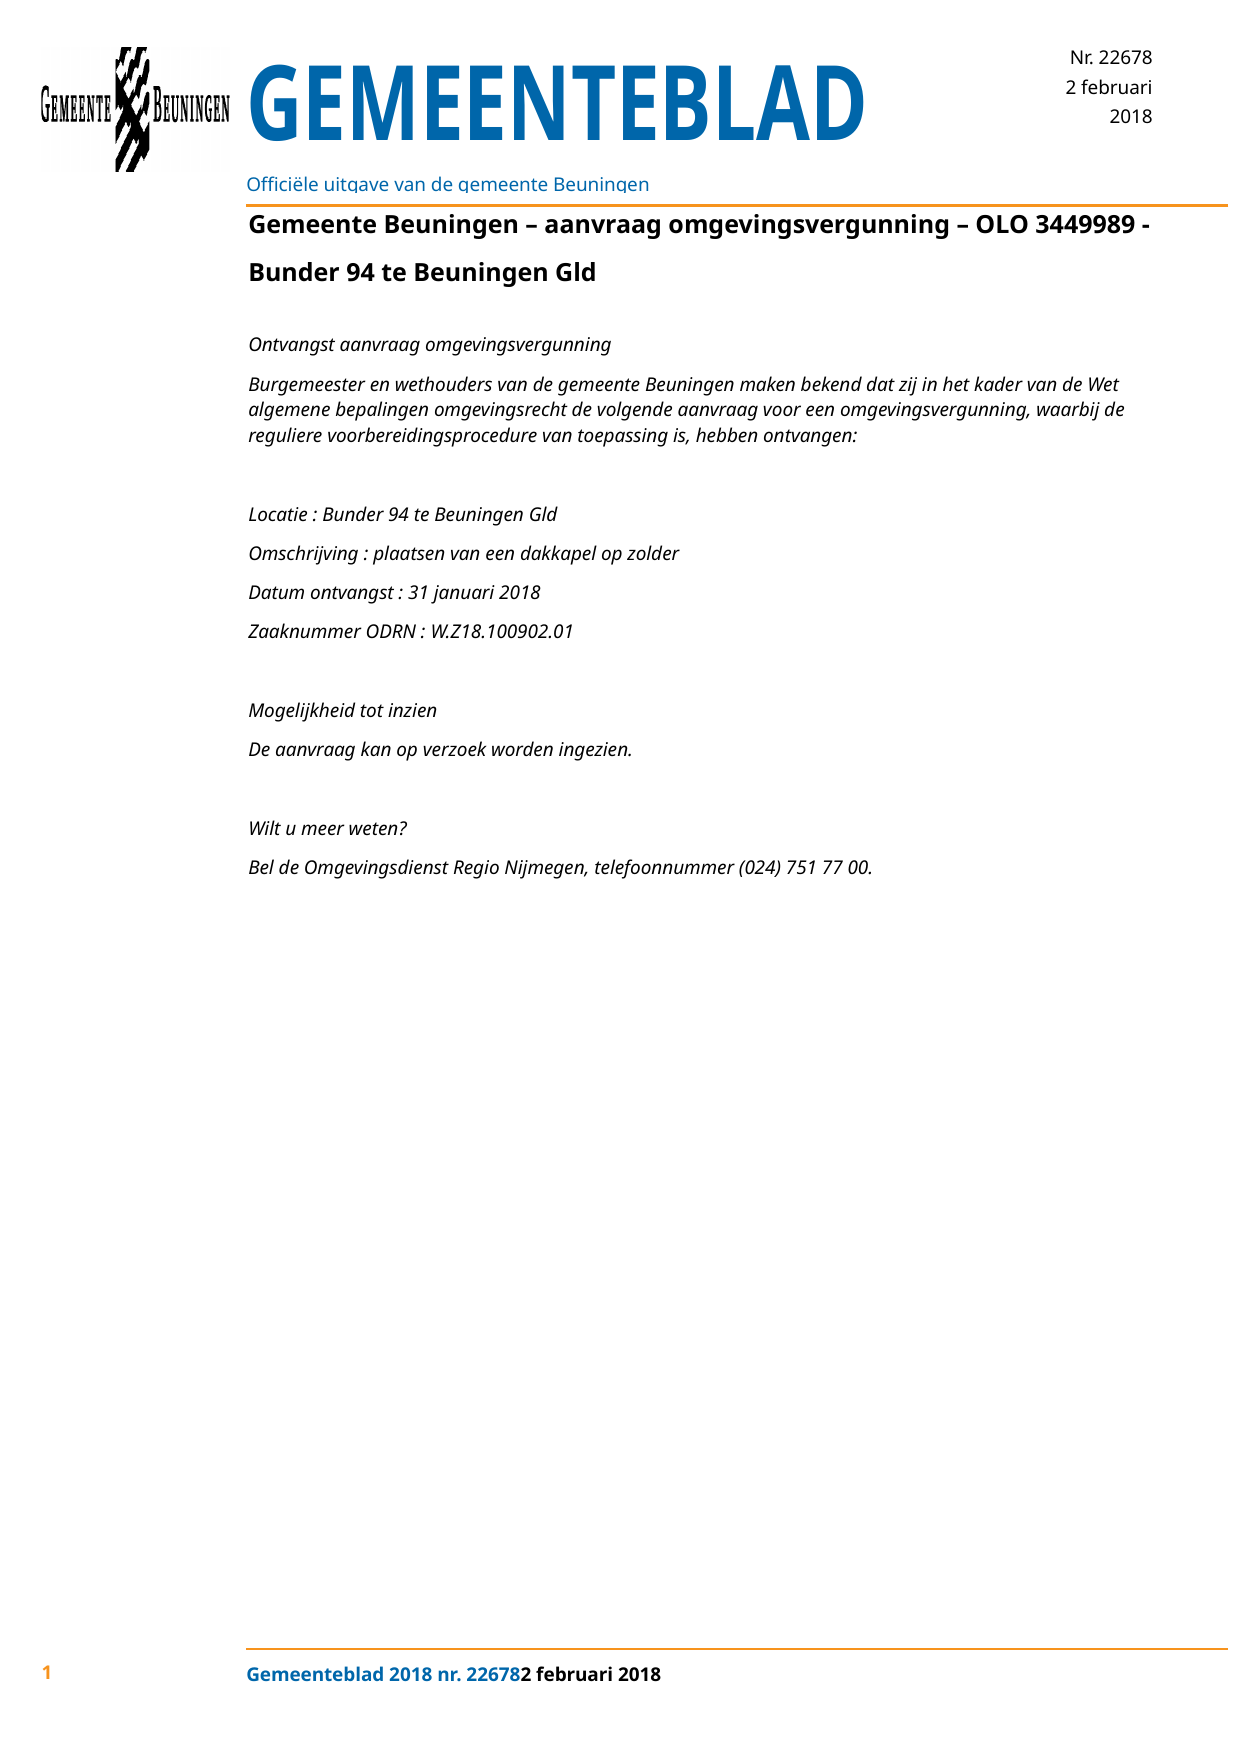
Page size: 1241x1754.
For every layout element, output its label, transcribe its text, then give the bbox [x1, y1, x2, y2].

text Omschrijving : plaatsen van een dakkapel op zolder [248, 540, 1152, 566]
text Datum ontvangst : 31 januari 2018 [248, 579, 1152, 605]
text Wilt u meer weten? [248, 815, 1152, 841]
picture [41, 47, 231, 172]
text Mogelijkheid tot inzien [248, 697, 1152, 723]
text Ontvangst aanvraag omgevingsvergunning [248, 331, 1152, 357]
text Locatie : Bunder 94 te Beuningen Gld [248, 501, 1152, 526]
text Gemeente Beuningen – aanvraag omgevingsvergunning – OLO 3449989 - Bunder 94 te Beuningen Gld [248, 207, 1152, 288]
text Zaaknummer ODRN : W.Z18.100902.01 [248, 618, 1152, 644]
text Burgemeester en wethouders van de gemeente Beuningen maken bekend dat zij in het kader van de Wet algemene bepalingen omgevingsrecht de volgende aanvraag voor een omgevingsvergunning, waarbij de reguliere voorbereidingsprocedure van toepassing is, hebben ontvangen: [248, 371, 1152, 448]
text De aanvraag kan op verzoek worden ingezien. [248, 736, 1152, 762]
text Bel de Omgevingsdienst Regio Nijmegen, telefoonnummer (024) 751 77 00. [248, 854, 1152, 880]
